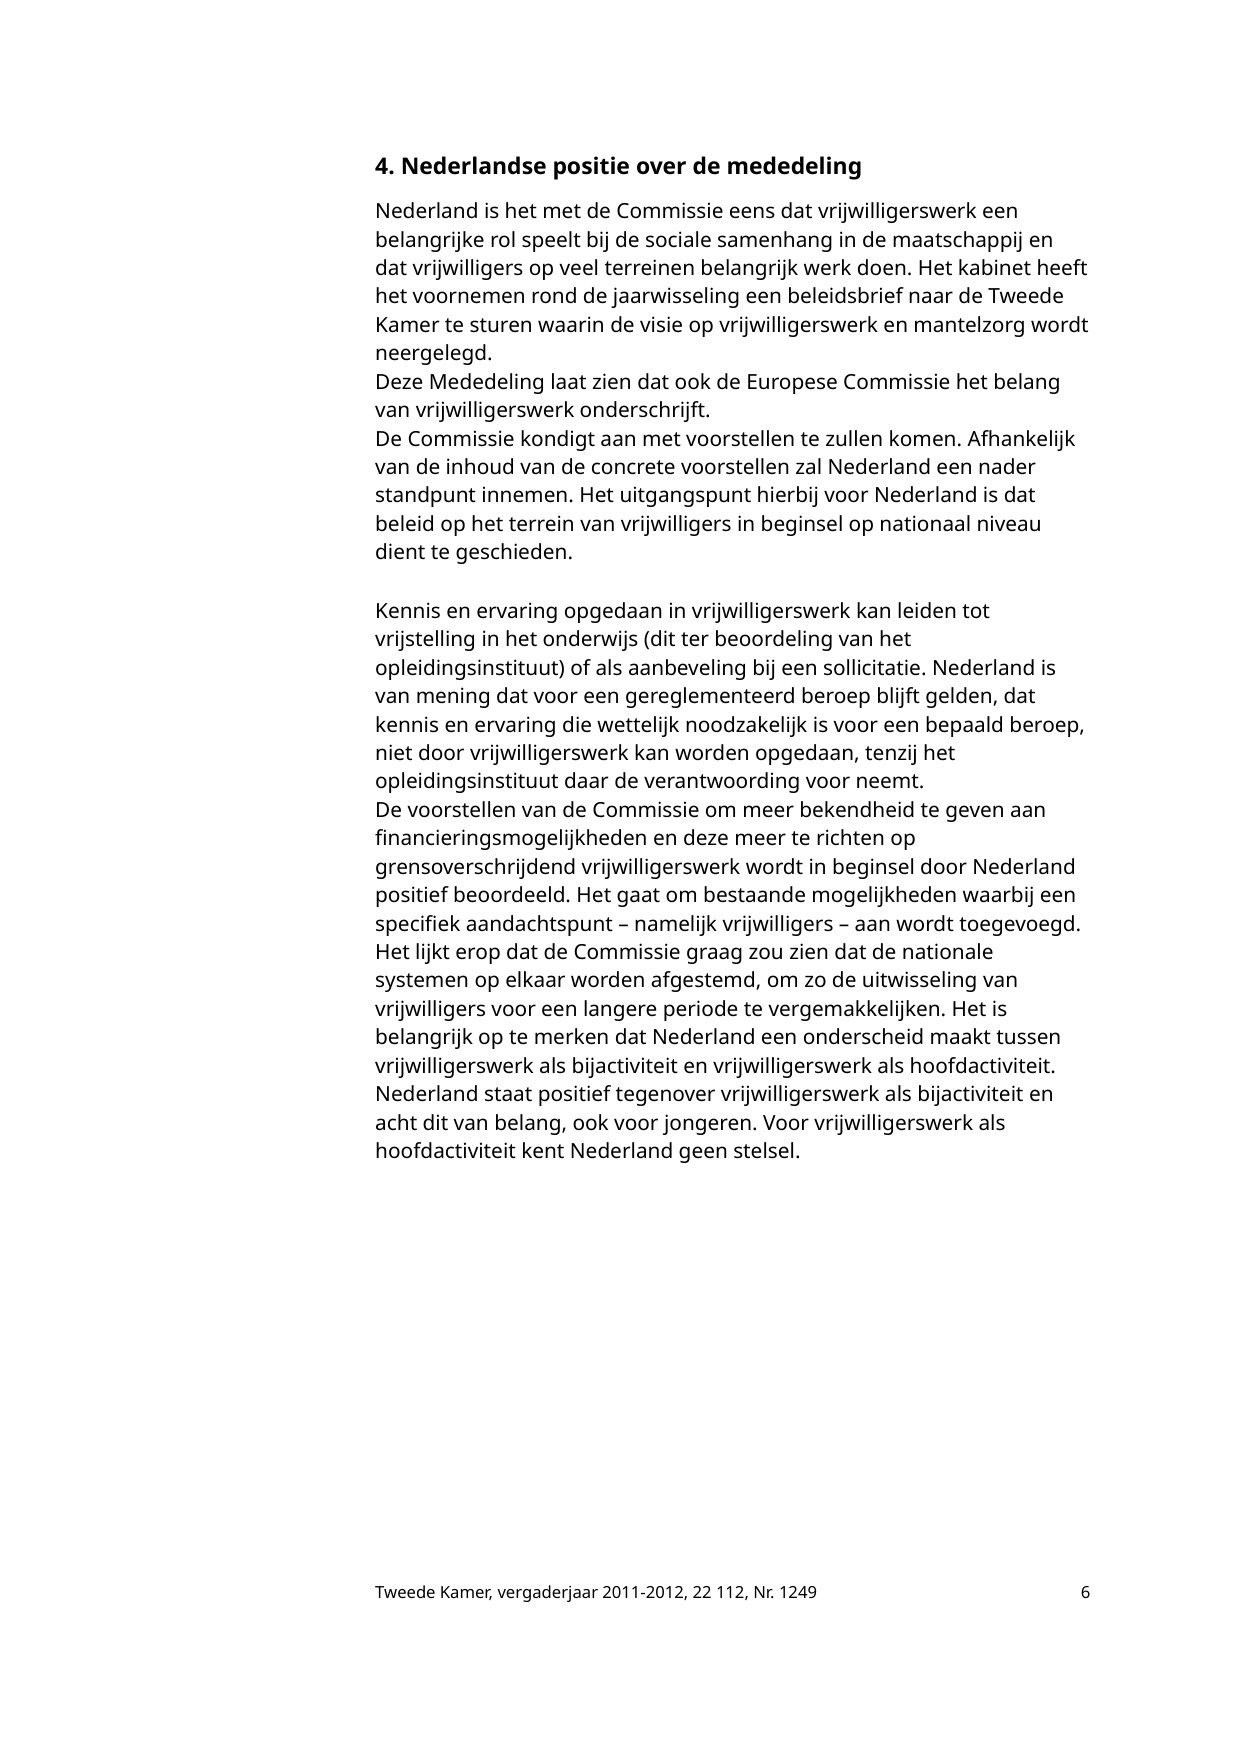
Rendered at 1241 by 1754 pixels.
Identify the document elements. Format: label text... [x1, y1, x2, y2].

text Deze Mededeling laat zien dat ook de Europese Commissie het belang van vrijwilligerswerk onderschrijft. [375, 367, 1090, 424]
text Het lijkt erop dat de Commissie graag zou zien dat de nationale systemen op elkaar worden afgestemd, om zo de uitwisseling van vrijwilligers voor een langere periode te vergemakkelijken. Het is belangrijk op te merken dat Nederland een onderscheid maakt tussen vrijwilligerswerk als bijactiviteit en vrijwilligerswerk als hoofdactiviteit. Nederland staat positief tegenover vrijwilligerswerk als bijactiviteit en acht dit van belang, ook voor jongeren. Voor vrijwilligerswerk als hoofdactiviteit kent Nederland geen stelsel. [375, 937, 1090, 1165]
text Kennis en ervaring opgedaan in vrijwilligerswerk kan leiden tot vrijstelling in het onderwijs (dit ter beoordeling van het opleidingsinstituut) of als aanbeveling bij een sollicitatie. Nederland is van mening dat voor een gereglementeerd beroep blijft gelden, dat kennis en ervaring die wettelijk noodzakelijk is voor een bepaald beroep, niet door vrijwilligerswerk kan worden opgedaan, tenzij het opleidingsinstituut daar de verantwoording voor neemt. [375, 596, 1090, 795]
text De Commissie kondigt aan met voorstellen te zullen komen. Afhankelijk van de inhoud van de concrete voorstellen zal Nederland een nader standpunt innemen. Het uitgangspunt hierbij voor Nederland is dat beleid op het terrein van vrijwilligers in beginsel op nationaal niveau dient te geschieden. [375, 424, 1090, 566]
text De voorstellen van de Commissie om meer bekendheid te geven aan financieringsmogelijkheden en deze meer te richten op grensoverschrijdend vrijwilligerswerk wordt in beginsel door Nederland positief beoordeeld. Het gaat om bestaande mogelijkheden waarbij een specifiek aandachtspunt – namelijk vrijwilligers – aan wordt toegevoegd. [375, 795, 1090, 937]
subtitle 4. Nederlandse positie over de mededeling [375, 150, 1090, 181]
text Nederland is het met de Commissie eens dat vrijwilligerswerk een belangrijke rol speelt bij de sociale samenhang in de maatschappij en dat vrijwilligers op veel terreinen belangrijk werk doen. Het kabinet heeft het voornemen rond de jaarwisseling een beleidsbrief naar de Tweede Kamer te sturen waarin de visie op vrijwilligerswerk en mantelzorg wordt neergelegd. [375, 196, 1090, 367]
